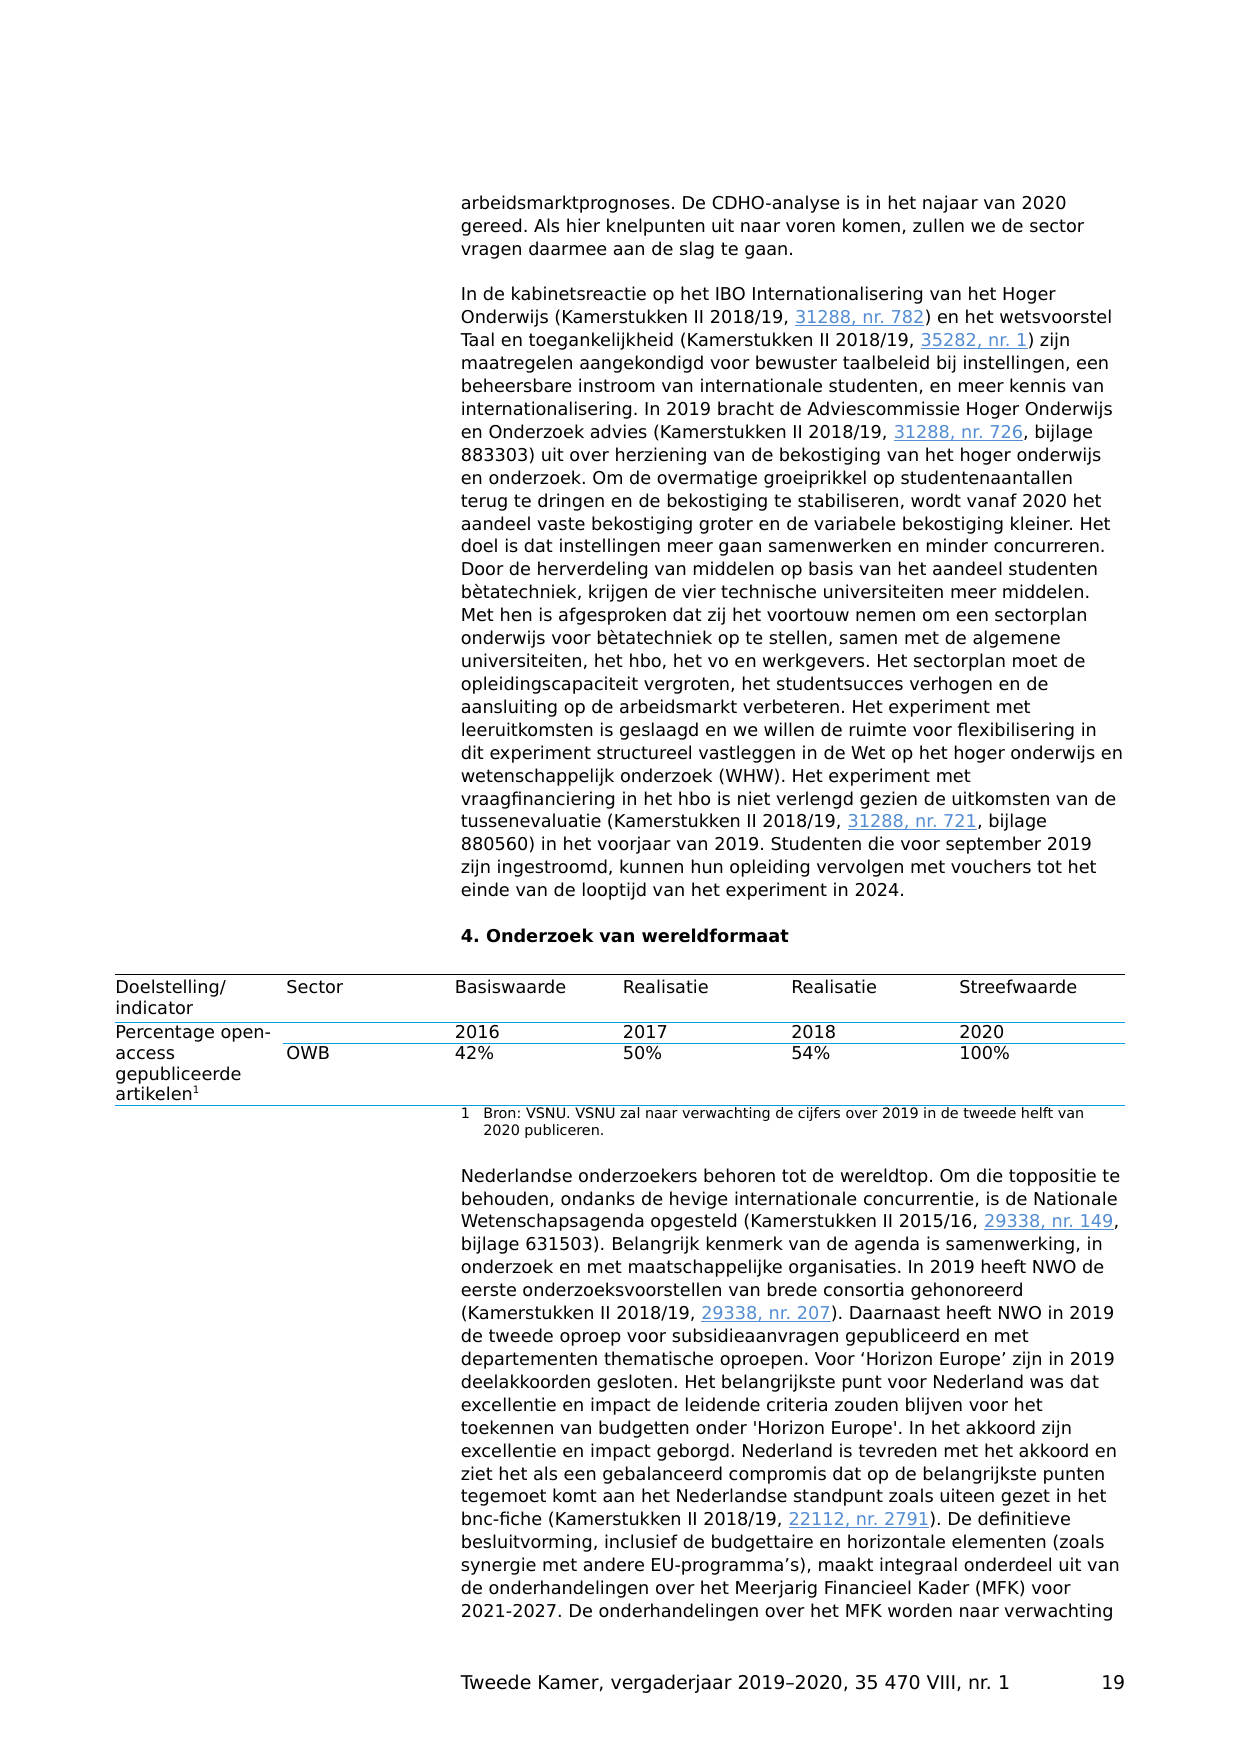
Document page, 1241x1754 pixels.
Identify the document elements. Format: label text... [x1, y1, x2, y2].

table_cell 2016 [452, 1023, 620, 1043]
table_cell Percentage open-access gepubliceerde artikelen1 [115, 1023, 283, 1105]
table_cell OWB [283, 1044, 452, 1105]
table_cell Realisatie [788, 975, 956, 1022]
table_cell 42% [452, 1044, 620, 1105]
text Nederlandse onderzoekers behoren tot de wereldtop. Om die toppositie te behouden, ondanks de hevige internationale concurrentie, is de Nationale Wetenschapsagenda opgesteld (Kamerstukken II 2015/16, 29338, nr. 149, bijlage 631503). Belangrijk kenmerk van de agenda is samenwerking, in onderzoek en met maatschappelijke organisaties. In 2019 heeft NWO de eerste onderzoeksvoorstellen van brede consortia gehonoreerd (Kamerstukken II 2018/19, 29338, nr. 207). Daarnaast heeft NWO in 2019 de tweede oproep voor subsidieaanvragen gepubliceerd en met departementen thematische oproepen. Voor ‘Horizon Europe’ zijn in 2019 deelakkoorden gesloten. Het belangrijkste punt voor Nederland was dat excellentie en impact de leidende criteria zouden blijven voor het toekennen van budgetten onder 'Horizon Europe'. In het akkoord zijn excellentie en impact geborgd. Nederland is tevreden met het akkoord en ziet het als een gebalanceerd compromis dat op de belangrijkste punten tegemoet komt aan het Nederlandse standpunt zoals uiteen gezet in het bnc-fiche (Kamerstukken II 2018/19, 22112, nr. 2791). De definitieve besluitvorming, inclusief de budgettaire en horizontale elementen (zoals synergie met andere EU-programma’s), maakt integraal onderdeel uit van de onderhandelingen over het Meerjarig Financieel Kader (MFK) voor 2021-2027. De onderhandelingen over het MFK worden naar verwachting [461, 1164, 1125, 1622]
table_cell Doelstelling/indicator [115, 975, 283, 1022]
table_header Tabel 4 Onderzoek van wereldformaat [115, 949, 1125, 974]
table_cell Realisatie [620, 975, 788, 1022]
table_cell 2018 [788, 1023, 956, 1043]
table_cell Streefwaarde [956, 975, 1125, 1022]
text arbeidsmarktprognoses. De CDHO-analyse is in het najaar van 2020 gereed. Als hier knelpunten uit naar voren komen, zullen we de sector vragen daarmee aan de slag te gaan. [461, 191, 1125, 259]
table_cell 54% [788, 1044, 956, 1105]
table_cell Basiswaarde [452, 975, 620, 1022]
table_cell [283, 1023, 452, 1043]
table_cell 2020 [956, 1023, 1125, 1043]
table_cell 50% [620, 1044, 788, 1105]
table_cell 100% [956, 1044, 1125, 1105]
text 4. Onderzoek van wereldformaat [461, 924, 1125, 947]
list Bron: VSNU. VSNU zal naar verwachting de cijfers over 2019 in de tweede helft van 2020 publiceren. [461, 1106, 1125, 1139]
text In de kabinetsreactie op het IBO Internationalisering van het Hoger Onderwijs (Kamerstukken II 2018/19, 31288, nr. 782) en het wetsvoorstel Taal en toegankelijkheid (Kamerstukken II 2018/19, 35282, nr. 1) zijn maatregelen aangekondigd voor bewuster taalbeleid bij instellingen, een beheersbare instroom van internationale studenten, en meer kennis van internationalisering. In 2019 bracht de Adviescommissie Hoger Onderwijs en Onderzoek advies (Kamerstukken II 2018/19, 31288, nr. 726, bijlage 883303) uit over herziening van de bekostiging van het hoger onderwijs en onderzoek. Om de overmatige groeiprikkel op studentenaantallen terug te dringen en de bekostiging te stabiliseren, wordt vanaf 2020 het aandeel vaste bekostiging groter en de variabele bekostiging kleiner. Het doel is dat instellingen meer gaan samenwerken en minder concurreren. Door de herverdeling van middelen op basis van het aandeel studenten bètatechniek, krijgen de vier technische universiteiten meer middelen. Met hen is afgesproken dat zij het voortouw nemen om een sectorplan onderwijs voor bètatechniek op te stellen, samen met de algemene universiteiten, het hbo, het vo en werkgevers. Het sectorplan moet de opleidingscapaciteit vergroten, het studentsucces verhogen en de aansluiting op de arbeidsmarkt verbeteren. Het experiment met leeruitkomsten is geslaagd en we willen de ruimte voor flexibilisering in dit experiment structureel vastleggen in de Wet op het hoger onderwijs en wetenschappelijk onderzoek (WHW). Het experiment met vraagfinanciering in het hbo is niet verlengd gezien de uitkomsten van de tussenevaluatie (Kamerstukken II 2018/19, 31288, nr. 721, bijlage 880560) in het voorjaar van 2019. Studenten die voor september 2019 zijn ingestroomd, kunnen hun opleiding vervolgen met vouchers tot het einde van de looptijd van het experiment in 2024. [461, 282, 1125, 901]
table_cell 2017 [620, 1023, 788, 1043]
table_cell Sector [283, 975, 452, 1022]
